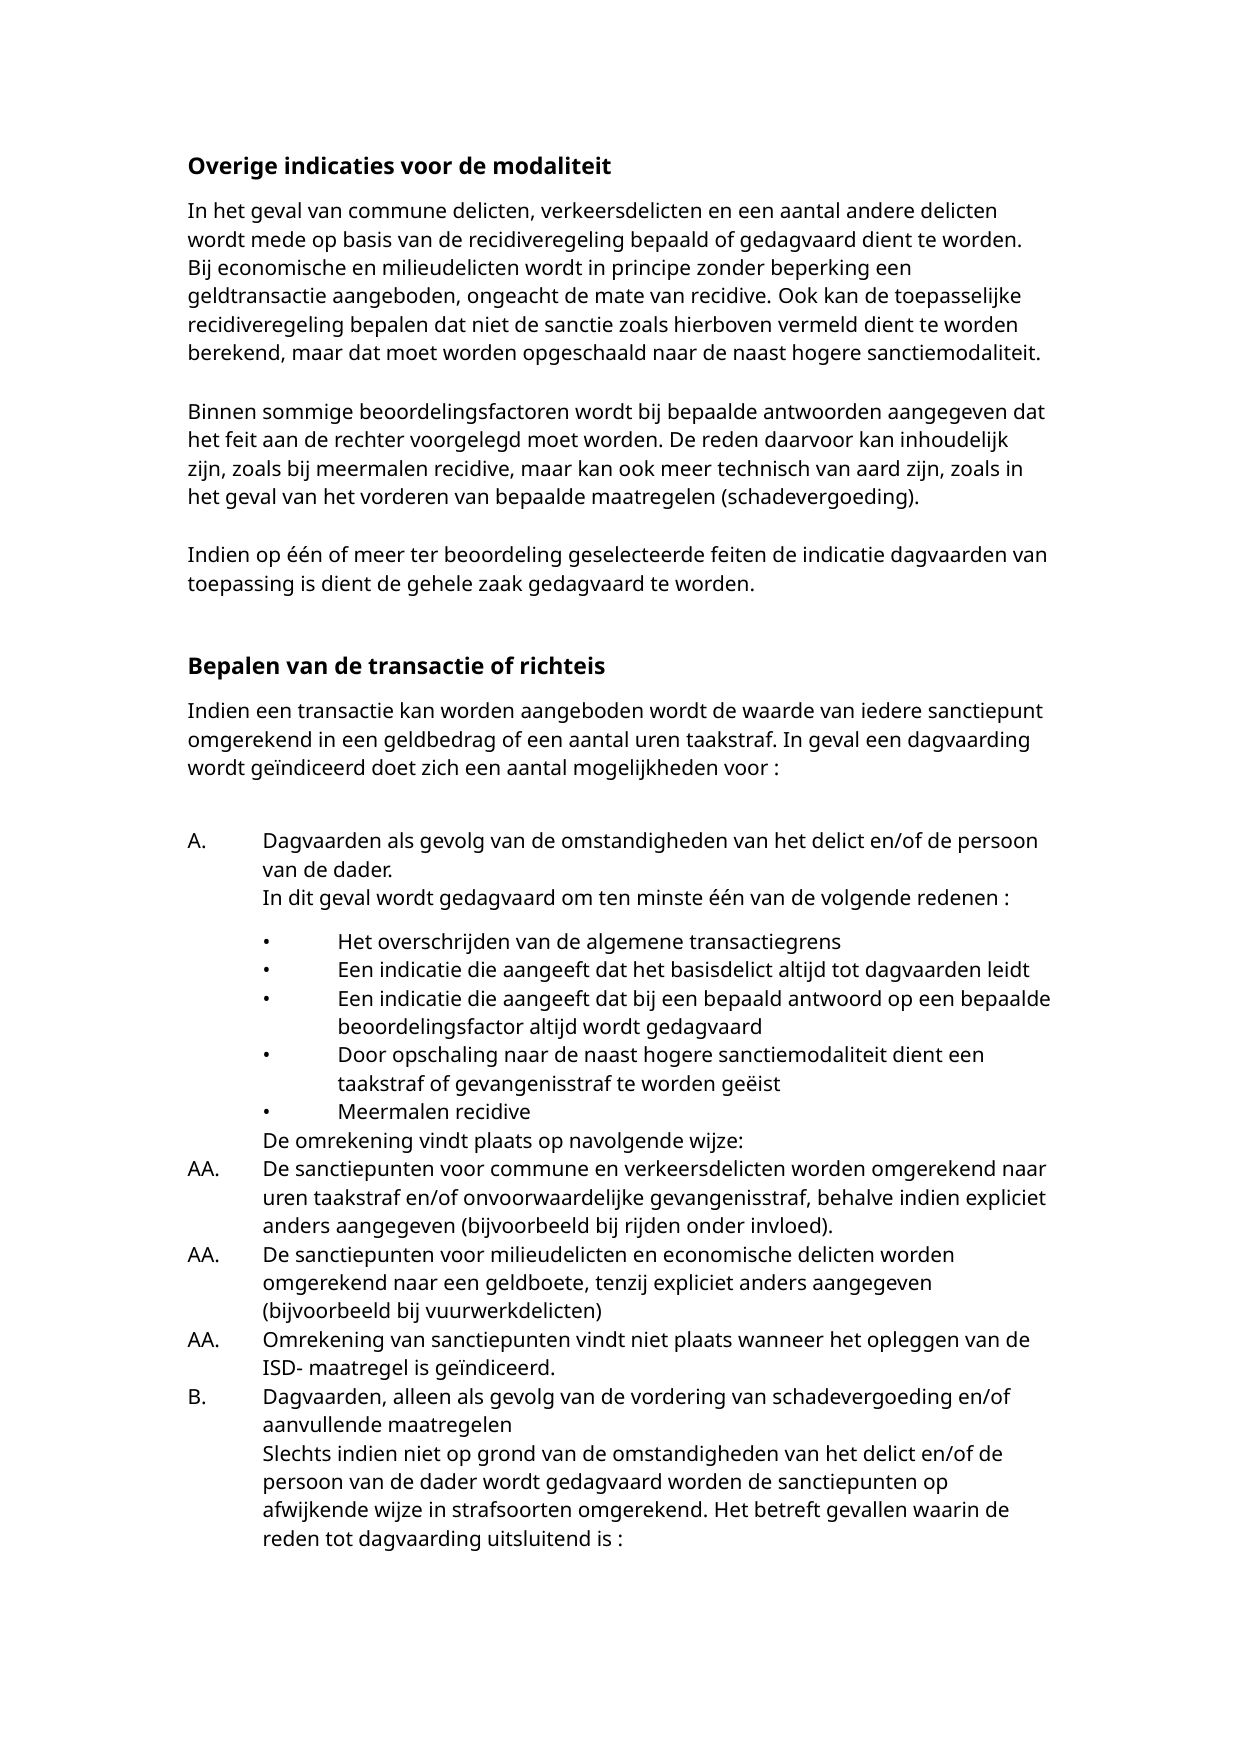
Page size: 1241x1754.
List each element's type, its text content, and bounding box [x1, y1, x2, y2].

list Dagvaarden, alleen als gevolg van de vordering van schadevergoeding en/of aanvullende maatregelen [187, 1382, 1053, 1439]
subtitle Overige indicaties voor de modaliteit [187, 150, 1053, 181]
text Binnen sommige beoordelingsfactoren wordt bij bepaalde antwoorden aangegeven dat het feit aan de rechter voorgelegd moet worden. De reden daarvoor kan inhoudelijk zijn, zoals bij meermalen recidive, maar kan ook meer technisch van aard zijn, zoals in het geval van het vorderen van bepaalde maatregelen (schadevergoeding). [187, 397, 1053, 511]
list Een indicatie die aangeeft dat bij een bepaald antwoord op een bepaalde beoordelingsfactor altijd wordt gedagvaard [262, 984, 1053, 1041]
subtitle Bepalen van de transactie of richteis [187, 650, 1053, 681]
text Indien op één of meer ter beoordeling geselecteerde feiten de indicatie dagvaarden van toepassing is dient de gehele zaak gedagvaard te worden. [187, 541, 1053, 597]
list Door opschaling naar de naast hogere sanctiemodaliteit dient een taakstraf of gevangenisstraf te worden geëist [262, 1041, 1053, 1097]
list Slechts indien niet op grond van de omstandigheden van het delict en/of de persoon van de dader wordt gedagvaard worden de sanctiepunten op afwijkende wijze in strafsoorten omgerekend. Het betreft gevallen waarin de reden tot dagvaarding uitsluitend is : [187, 1439, 1053, 1552]
list Een indicatie die aangeeft dat het basisdelict altijd tot dagvaarden leidt [262, 955, 1053, 984]
list De sanctiepunten voor milieudelicten en economische delicten worden omgerekend naar een geldboete, tenzij expliciet anders aangegeven (bijvoorbeeld bij vuurwerkdelicten) [187, 1240, 1053, 1325]
list In dit geval wordt gedagvaard om ten minste één van de volgende redenen : [187, 883, 1053, 912]
list Dagvaarden als gevolg van de omstandigheden van het delict en/of de persoon van de dader. [187, 827, 1053, 883]
list Meermalen recidive [262, 1097, 1053, 1126]
list De sanctiepunten voor commune en verkeersdelicten worden omgerekend naar uren taakstraf en/of onvoorwaardelijke gevangenisstraf, behalve indien expliciet anders aangegeven (bijvoorbeeld bij rijden onder invloed). [187, 1154, 1053, 1240]
list Omrekening van sanctiepunten vindt niet plaats wanneer het opleggen van de ISD- maatregel is geïndiceerd. [187, 1325, 1053, 1382]
list Het overschrijden van de algemene transactiegrens [262, 927, 1053, 955]
text Indien een transactie kan worden aangeboden wordt de waarde van iedere sanctiepunt omgerekend in een geldbedrag of een aantal uren taakstraf. In geval een dagvaarding wordt geïndiceerd doet zich een aantal mogelijkheden voor : [187, 696, 1053, 782]
text In het geval van commune delicten, verkeersdelicten en een aantal andere delicten wordt mede op basis van de recidiveregeling bepaald of gedagvaard dient te worden. Bij economische en milieudelicten wordt in principe zonder beperking een geldtransactie aangeboden, ongeacht de mate van recidive. Ook kan de toepasselijke recidiveregeling bepalen dat niet de sanctie zoals hierboven vermeld dient te worden berekend, maar dat moet worden opgeschaald naar de naast hogere sanctiemodaliteit. [187, 196, 1053, 367]
list De omrekening vindt plaats op navolgende wijze: [187, 1126, 1053, 1154]
